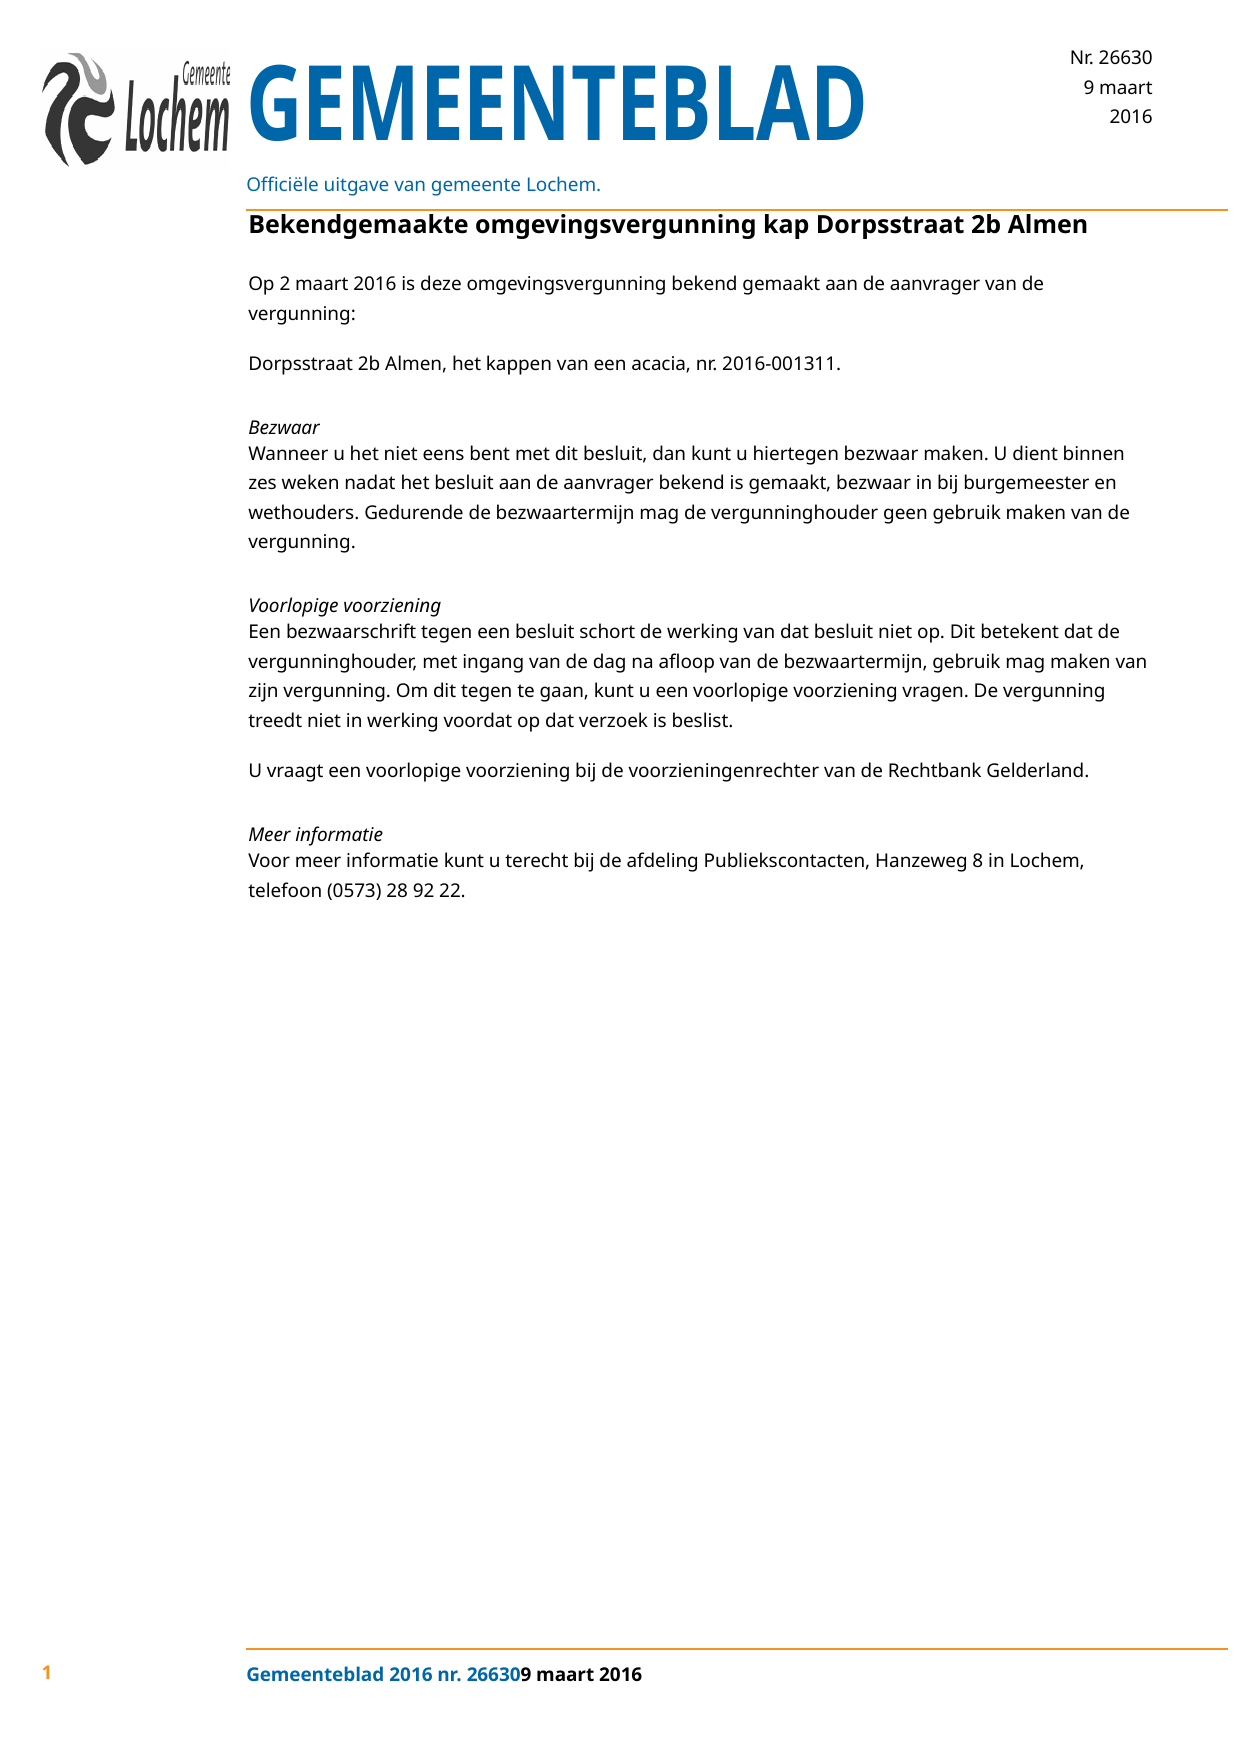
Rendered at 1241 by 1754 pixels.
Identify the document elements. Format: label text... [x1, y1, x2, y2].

text Bekendgemaakte omgevingsvergunning kap Dorpsstraat 2b Almen [248, 211, 1152, 241]
text Bezwaar [248, 414, 1152, 440]
picture [41, 47, 231, 172]
text Op 2 maart 2016 is deze omgevingsvergunning bekend gemaakt aan de aanvrager van de vergunning: [248, 270, 1152, 326]
text Dorpsstraat 2b Almen, het kappen van een acacia, nr. 2016-001311. [248, 350, 1152, 376]
text Een bezwaarschrift tegen een besluit schort de werking van dat besluit niet op. Dit betekent dat de vergunninghouder, met ingang van de dag na afloop van de bezwaartermijn, gebruik mag maken van zijn vergunning. Om dit tegen te gaan, kunt u een voorlopige voorziening vragen. De vergunning treedt niet in werking voordat op dat verzoek is beslist. [248, 618, 1152, 733]
text Meer informatie [248, 822, 1152, 847]
text U vraagt een voorlopige voorziening bij de voorzieningenrechter van de Rechtbank Gelderland. [248, 758, 1152, 783]
text Wanneer u het niet eens bent met dit besluit, dan kunt u hiertegen bezwaar maken. U dient binnen zes weken nadat het besluit aan de aanvrager bekend is gemaakt, bezwaar in bij burgemeester en wethouders. Gedurende de bezwaartermijn mag de vergunninghouder geen gebruik maken van de vergunning. [248, 440, 1152, 554]
text Voorlopige voorziening [248, 593, 1152, 618]
text Voor meer informatie kunt u terecht bij de afdeling Publiekscontacten, Hanzeweg 8 in Lochem, telefoon (0573) 28 92 22. [248, 847, 1152, 903]
